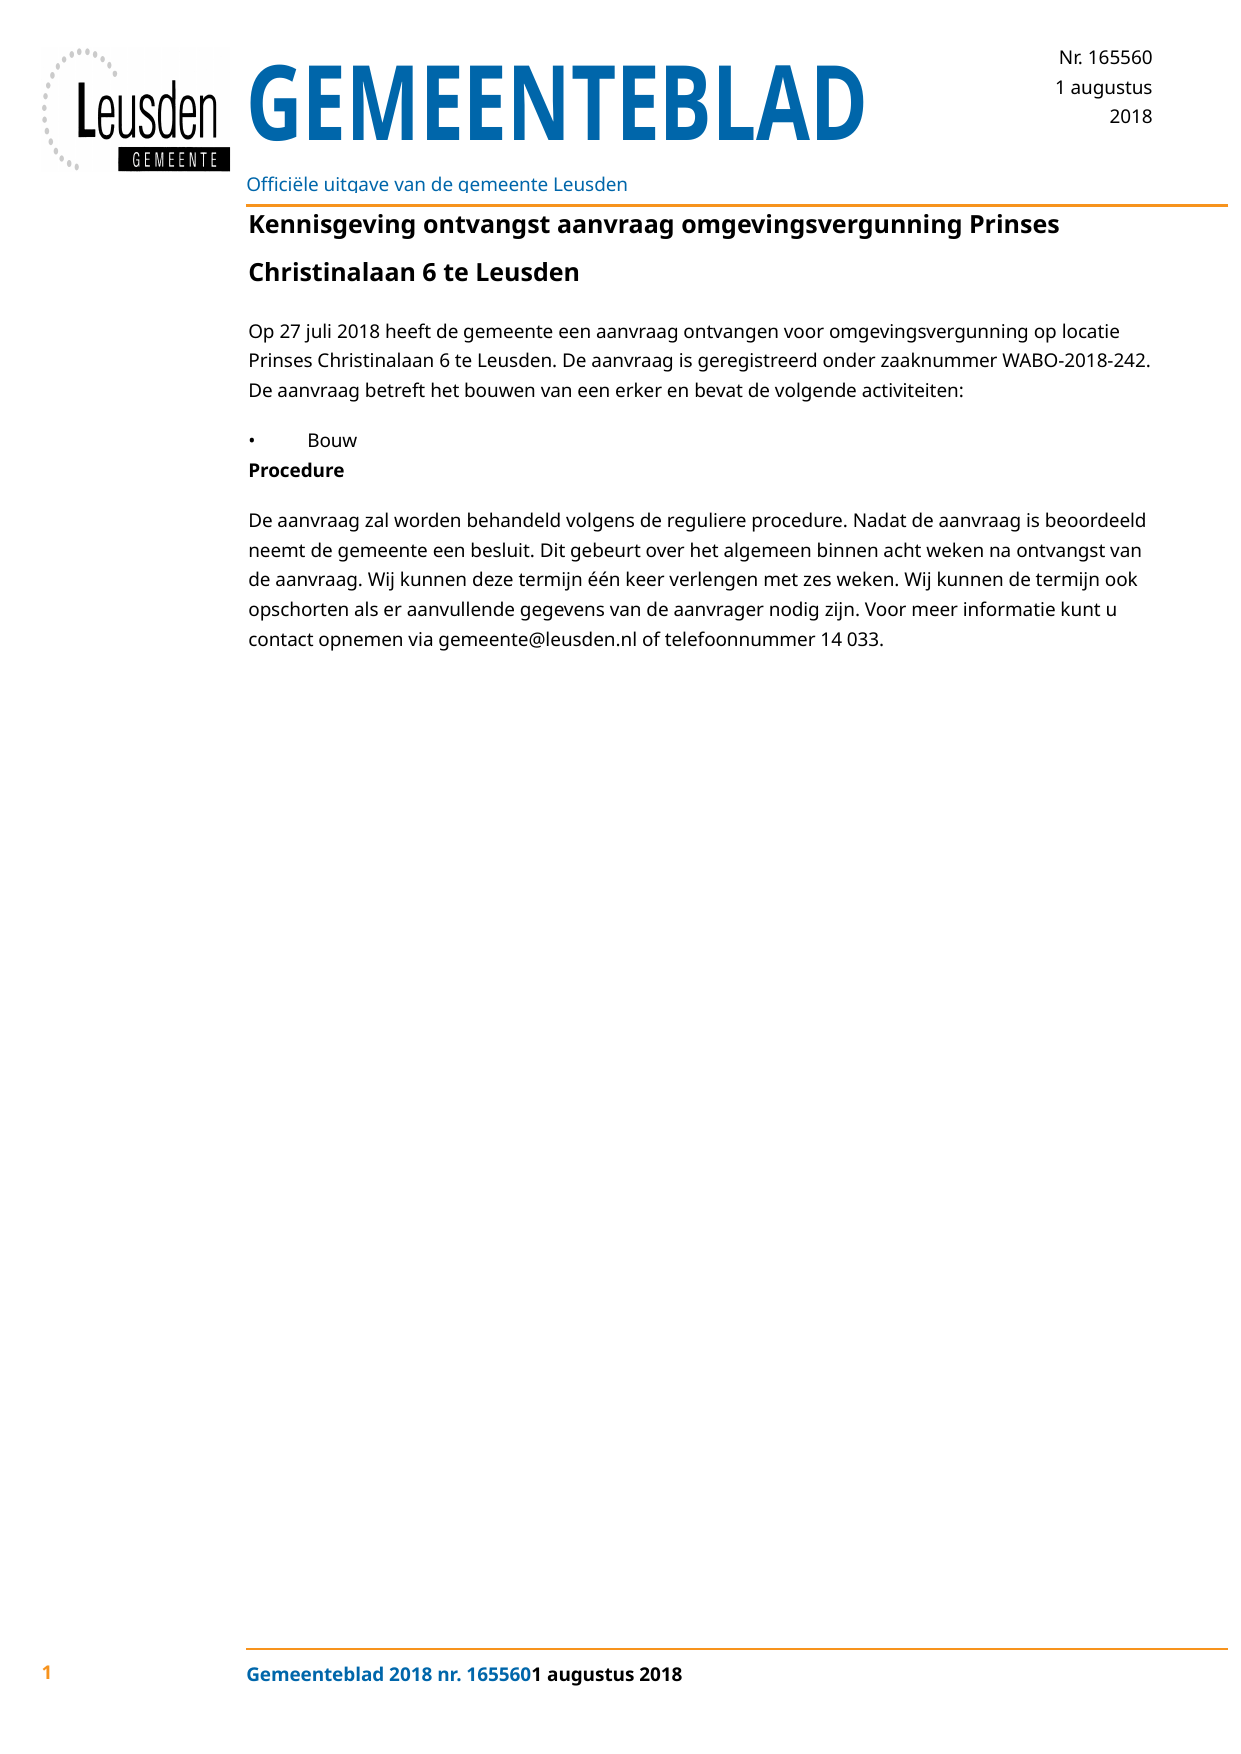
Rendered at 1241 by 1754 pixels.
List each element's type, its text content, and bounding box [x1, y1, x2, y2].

text De aanvraag zal worden behandeld volgens de reguliere procedure. Nadat de aanvraag is beoordeeld neemt de gemeente een besluit. Dit gebeurt over het algemeen binnen acht weken na ontvangst van de aanvraag. Wij kunnen deze termijn één keer verlengen met zes weken. Wij kunnen de termijn ook opschorten als er aanvullende gegevens van de aanvrager nodig zijn. Voor meer informatie kunt u contact opnemen via gemeente@leusden.nl of telefoonnummer 14 033. [248, 507, 1152, 652]
text Op 27 juli 2018 heeft de gemeente een aanvraag ontvangen voor omgevingsvergunning op locatie Prinses Christinalaan 6 te Leusden. De aanvraag is geregistreerd onder zaaknummer WABO-2018-242. De aanvraag betreft het bouwen van een erker en bevat de volgende activiteiten: [248, 318, 1152, 403]
text Kennisgeving ontvangst aanvraag omgevingsvergunning Prinses Christinalaan 6 te Leusden [248, 207, 1152, 288]
picture [41, 47, 231, 172]
list Bouw [248, 427, 1152, 453]
text Procedure [248, 457, 1152, 483]
